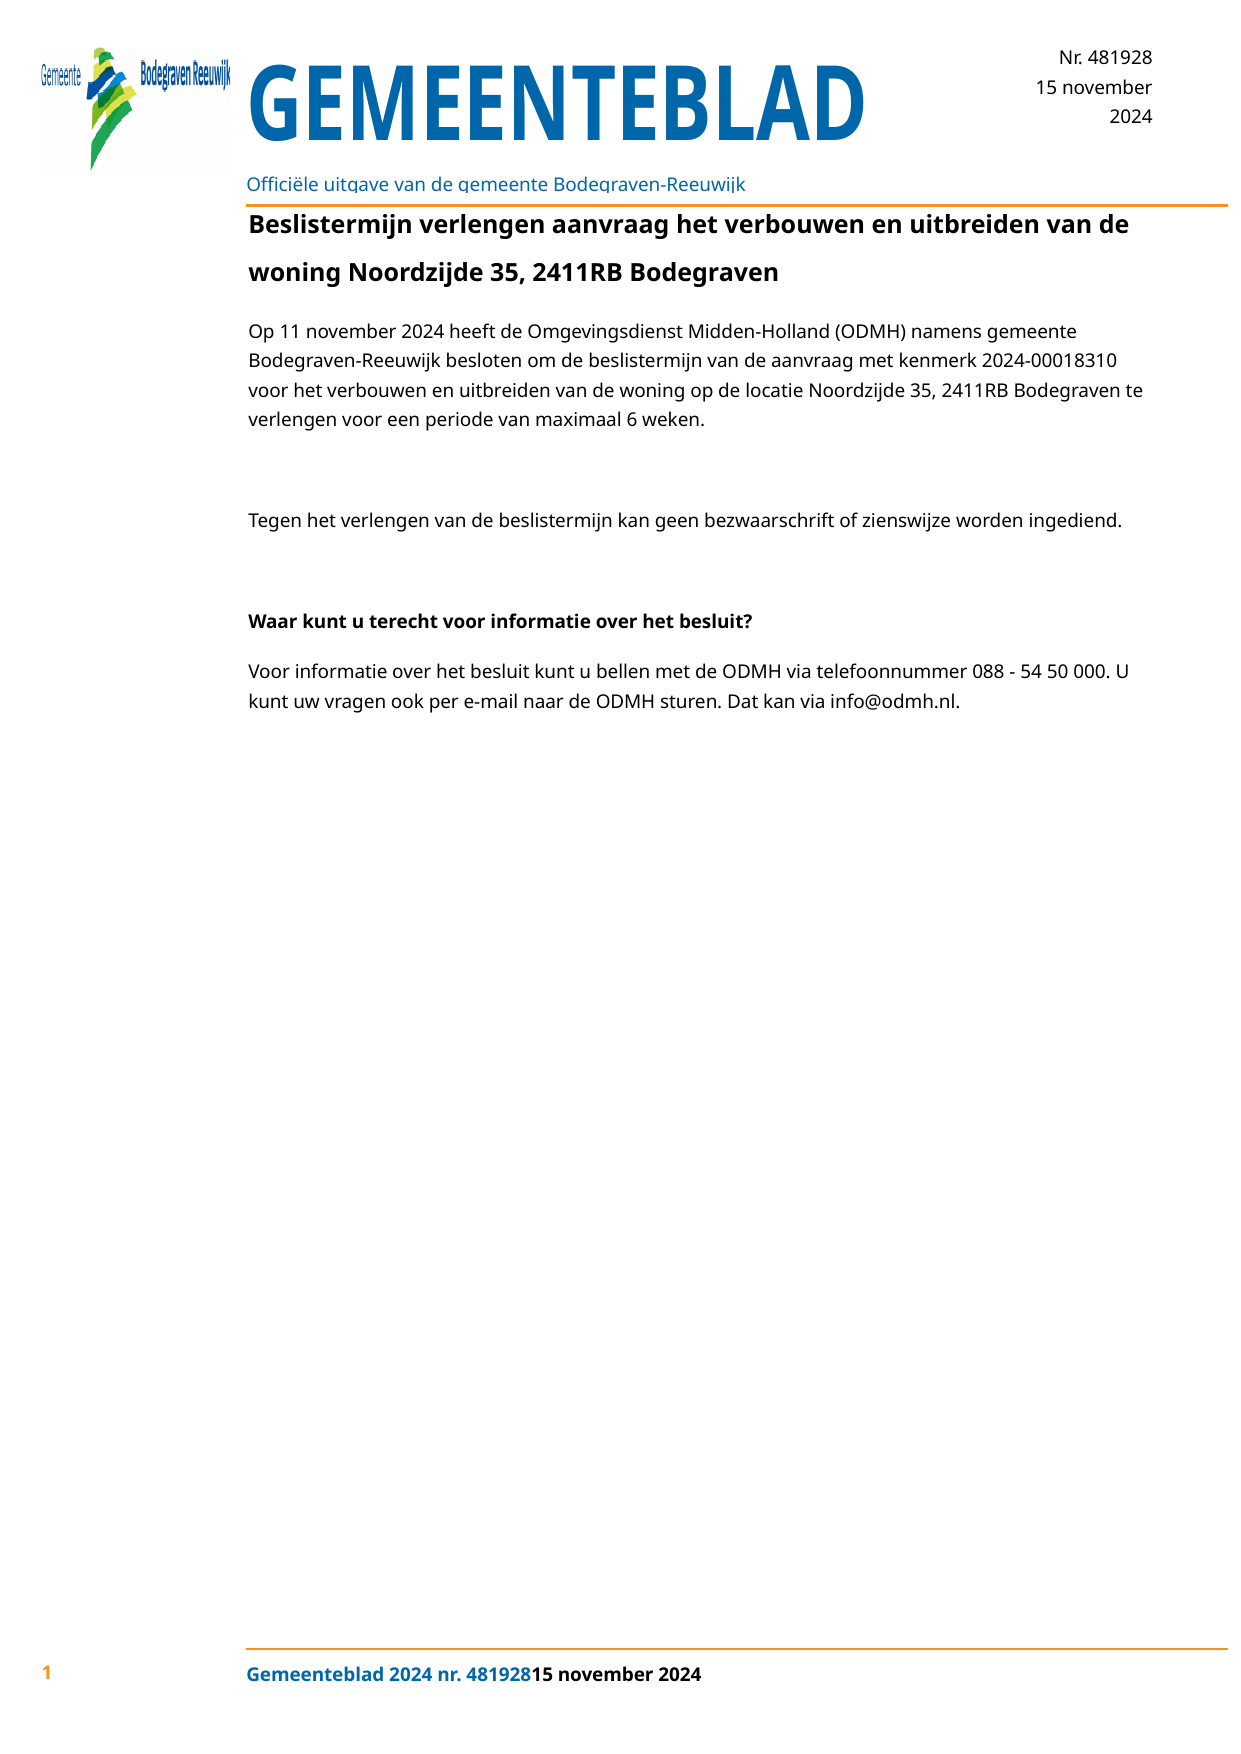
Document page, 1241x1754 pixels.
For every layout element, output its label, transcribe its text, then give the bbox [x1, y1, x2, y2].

text Op 11 november 2024 heeft de Omgevingsdienst Midden-Holland (ODMH) namens gemeente Bodegraven-Reeuwijk besloten om de beslistermijn van de aanvraag met kenmerk 2024-00018310 voor het verbouwen en uitbreiden van de woning op de locatie Noordzijde 35, 2411RB Bodegraven te verlengen voor een periode van maximaal 6 weken. [248, 318, 1152, 432]
text Voor informatie over het besluit kunt u bellen met de ODMH via telefoonnummer 088 - 54 50 000. U kunt uw vragen ook per e-mail naar de ODMH sturen. Dat kan via info@odmh.nl. [248, 659, 1152, 714]
text Beslistermijn verlengen aanvraag het verbouwen en uitbreiden van de woning Noordzijde 35, 2411RB Bodegraven [248, 207, 1152, 288]
text Tegen het verlengen van de beslistermijn kan geen bezwaarschrift of zienswijze worden ingediend. [248, 507, 1152, 533]
picture [41, 47, 231, 172]
text Waar kunt u terecht voor informatie over het besluit? [248, 608, 1152, 634]
